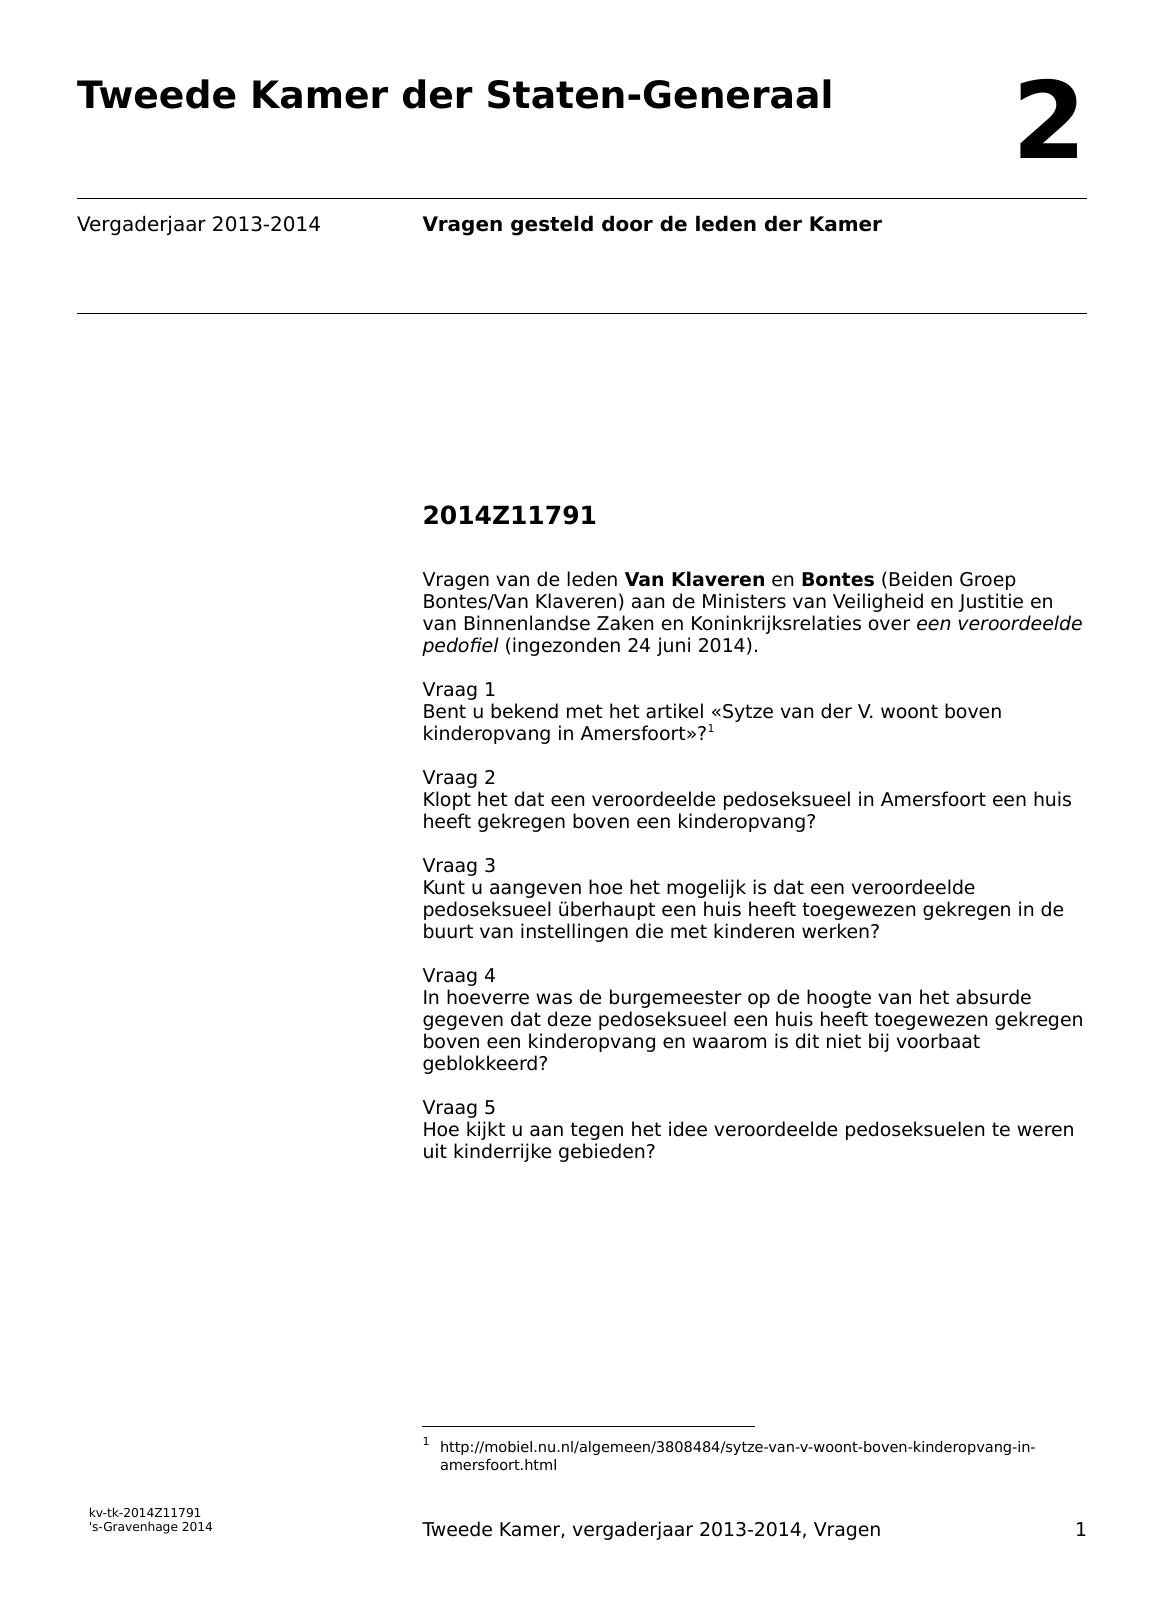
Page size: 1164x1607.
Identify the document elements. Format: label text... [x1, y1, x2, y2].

text Vragen van de leden Van Klaveren en Bontes (Beiden Groep Bontes/Van Klaveren) aan de Ministers van Veiligheid en Justitie en van Binnenlandse Zaken en Koninkrijksrelaties over een veroordeelde pedofiel (ingezonden 24 juni 2014). [422, 569, 1087, 657]
text Klopt het dat een veroordeelde pedoseksueel in Amersfoort een huis heeft gekregen boven een kinderopvang? [422, 789, 1087, 833]
text Kunt u aangeven hoe het mogelijk is dat een veroordeelde pedoseksueel überhaupt een huis heeft toegewezen gekregen in de buurt van instellingen die met kinderen werken? [422, 877, 1087, 943]
text Vraag 2 [422, 767, 1087, 789]
text Vraag 1 [422, 679, 1087, 701]
table_header Tweede Kamer der Staten-Generaal [77, 59, 886, 198]
text Vraag 4 [422, 965, 1087, 987]
table_cell Vergaderjaar 2013-2014 [77, 199, 422, 313]
text Bent u bekend met het artikel «Sytze van der V. woont boven kinderopvang in Amersfoort»? [422, 701, 1087, 745]
text Hoe kijkt u aan tegen het idee veroordeelde pedoseksuelen te weren uit kinderrijke gebieden? [422, 1119, 1087, 1163]
table_header 2 [886, 59, 1087, 198]
text In hoeverre was de burgemeester op de hoogte van het absurde gegeven dat deze pedoseksueel een huis heeft toegewezen gekregen boven een kinderopvang en waarom is dit niet bij voorbaat geblokkeerd? [422, 987, 1087, 1075]
text 's-Gravenhage 2014 [88, 1520, 323, 1534]
table_cell Vragen gesteld door de leden der Kamer [422, 199, 1087, 313]
text Vraag 3 [422, 855, 1087, 877]
text 2014Z11791 [422, 501, 1087, 531]
text http://mobiel.nu.nl/algemeen/3808484/sytze-van-v-woont-boven-kinderopvang-in-amersfoort.html [422, 1435, 1087, 1474]
text Vraag 5 [422, 1097, 1087, 1119]
text kv-tk-2014Z11791 [88, 1506, 323, 1520]
